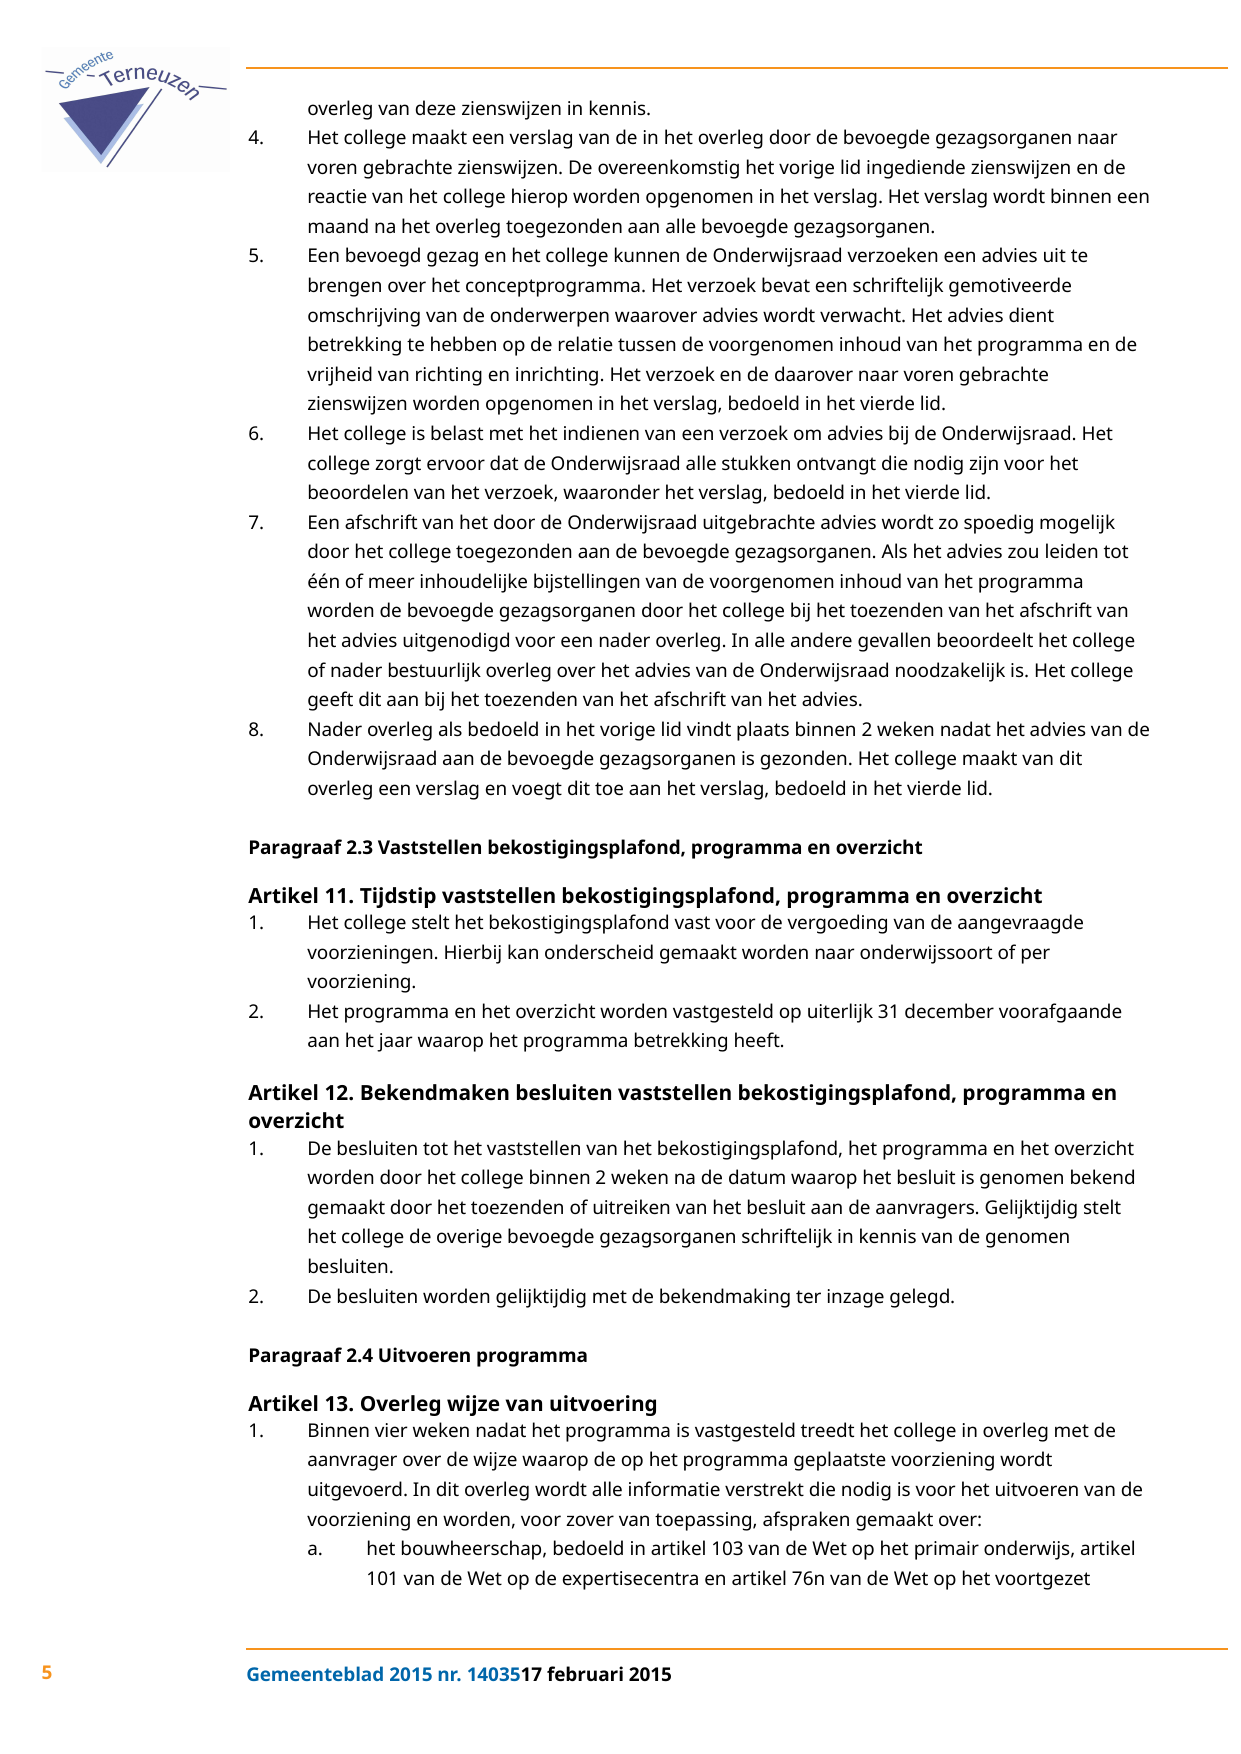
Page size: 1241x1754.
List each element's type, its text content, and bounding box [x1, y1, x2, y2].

text Artikel 12. Bekendmaken besluiten vaststellen bekostigingsplafond, programma en overzicht [248, 1078, 1152, 1135]
list Het college maakt een verslag van de in het overleg door de bevoegde gezagsorganen naar voren gebrachte zienswijzen. De overeenkomstig het vorige lid ingediende zienswijzen en de reactie van het college hierop worden opgenomen in het verslag. Het verslag wordt binnen een maand na het overleg toegezonden aan alle bevoegde gezagsorganen. [248, 124, 1152, 239]
list De besluiten tot het vaststellen van het bekostigingsplafond, het programma en het overzicht worden door het college binnen 2 weken na de datum waarop het besluit is genomen bekend gemaakt door het toezenden of uitreiken van het besluit aan de aanvragers. Gelijktijdig stelt het college de overige bevoegde gezagsorganen schriftelijk in kennis van de genomen besluiten. [248, 1135, 1152, 1279]
list Het programma en het overzicht worden vastgesteld op uiterlijk 31 december voorafgaande aan het jaar waarop het programma betrekking heeft. [248, 998, 1152, 1053]
text Artikel 11. Tijdstip vaststellen bekostigingsplafond, programma en overzicht [248, 881, 1152, 909]
list het bouwheerschap, bedoeld in artikel 103 van de Wet op het primair onderwijs, artikel 101 van de Wet op de expertisecentra en artikel 76n van de Wet op het voortgezet [307, 1535, 1152, 1591]
list Nader overleg als bedoeld in het vorige lid vindt plaats binnen 2 weken nadat het advies van de Onderwijsraad aan de bevoegde gezagsorganen is gezonden. Het college maakt van dit overleg een verslag en voegt dit toe aan het verslag, bedoeld in het vierde lid. [248, 716, 1152, 801]
list Binnen vier weken nadat het programma is vastgesteld treedt het college in overleg met de aanvrager over de wijze waarop de op het programma geplaatste voorziening wordt uitgevoerd. In dit overleg wordt alle informatie verstrekt die nodig is voor het uitvoeren van de voorziening en worden, voor zover van toepassing, afspraken gemaakt over: [248, 1417, 1152, 1532]
picture [41, 47, 231, 172]
list Een bevoegd gezag en het college kunnen de Onderwijsraad verzoeken een advies uit te brengen over het conceptprogramma. Het verzoek bevat een schriftelijk gemotiveerde omschrijving van de onderwerpen waarover advies wordt verwacht. Het advies dient betrekking te hebben op de relatie tussen de voorgenomen inhoud van het programma en de vrijheid van richting en inrichting. Het verzoek en de daarover naar voren gebrachte zienswijzen worden opgenomen in het verslag, bedoeld in het vierde lid. [248, 243, 1152, 416]
list Een afschrift van het door de Onderwijsraad uitgebrachte advies wordt zo spoedig mogelijk door het college toegezonden aan de bevoegde gezagsorganen. Als het advies zou leiden tot één of meer inhoudelijke bijstellingen van de voorgenomen inhoud van het programma worden de bevoegde gezagsorganen door het college bij het toezenden van het afschrift van het advies uitgenodigd voor een nader overleg. In alle andere gevallen beoordeelt het college of nader bestuurlijk overleg over het advies van de Onderwijsraad noodzakelijk is. Het college geeft dit aan bij het toezenden van het afschrift van het advies. [248, 509, 1152, 712]
list Het college stelt het bekostigingsplafond vast voor de vergoeding van de aangevraagde voorzieningen. Hierbij kan onderscheid gemaakt worden naar onderwijssoort of per voorziening. [248, 909, 1152, 994]
text Artikel 13. Overleg wijze van uitvoering [248, 1389, 1152, 1417]
text Paragraaf 2.3 Vaststellen bekostigingsplafond, programma en overzicht [248, 834, 1152, 860]
list De besluiten worden gelijktijdig met de bekendmaking ter inzage gelegd. [248, 1283, 1152, 1309]
list overleg van deze zienswijzen in kennis. [248, 95, 1152, 121]
list Het college is belast met het indienen van een verzoek om advies bij de Onderwijsraad. Het college zorgt ervoor dat de Onderwijsraad alle stukken ontvangt die nodig zijn voor het beoordelen van het verzoek, waaronder het verslag, bedoeld in het vierde lid. [248, 420, 1152, 505]
text Paragraaf 2.4 Uitvoeren programma [248, 1342, 1152, 1368]
